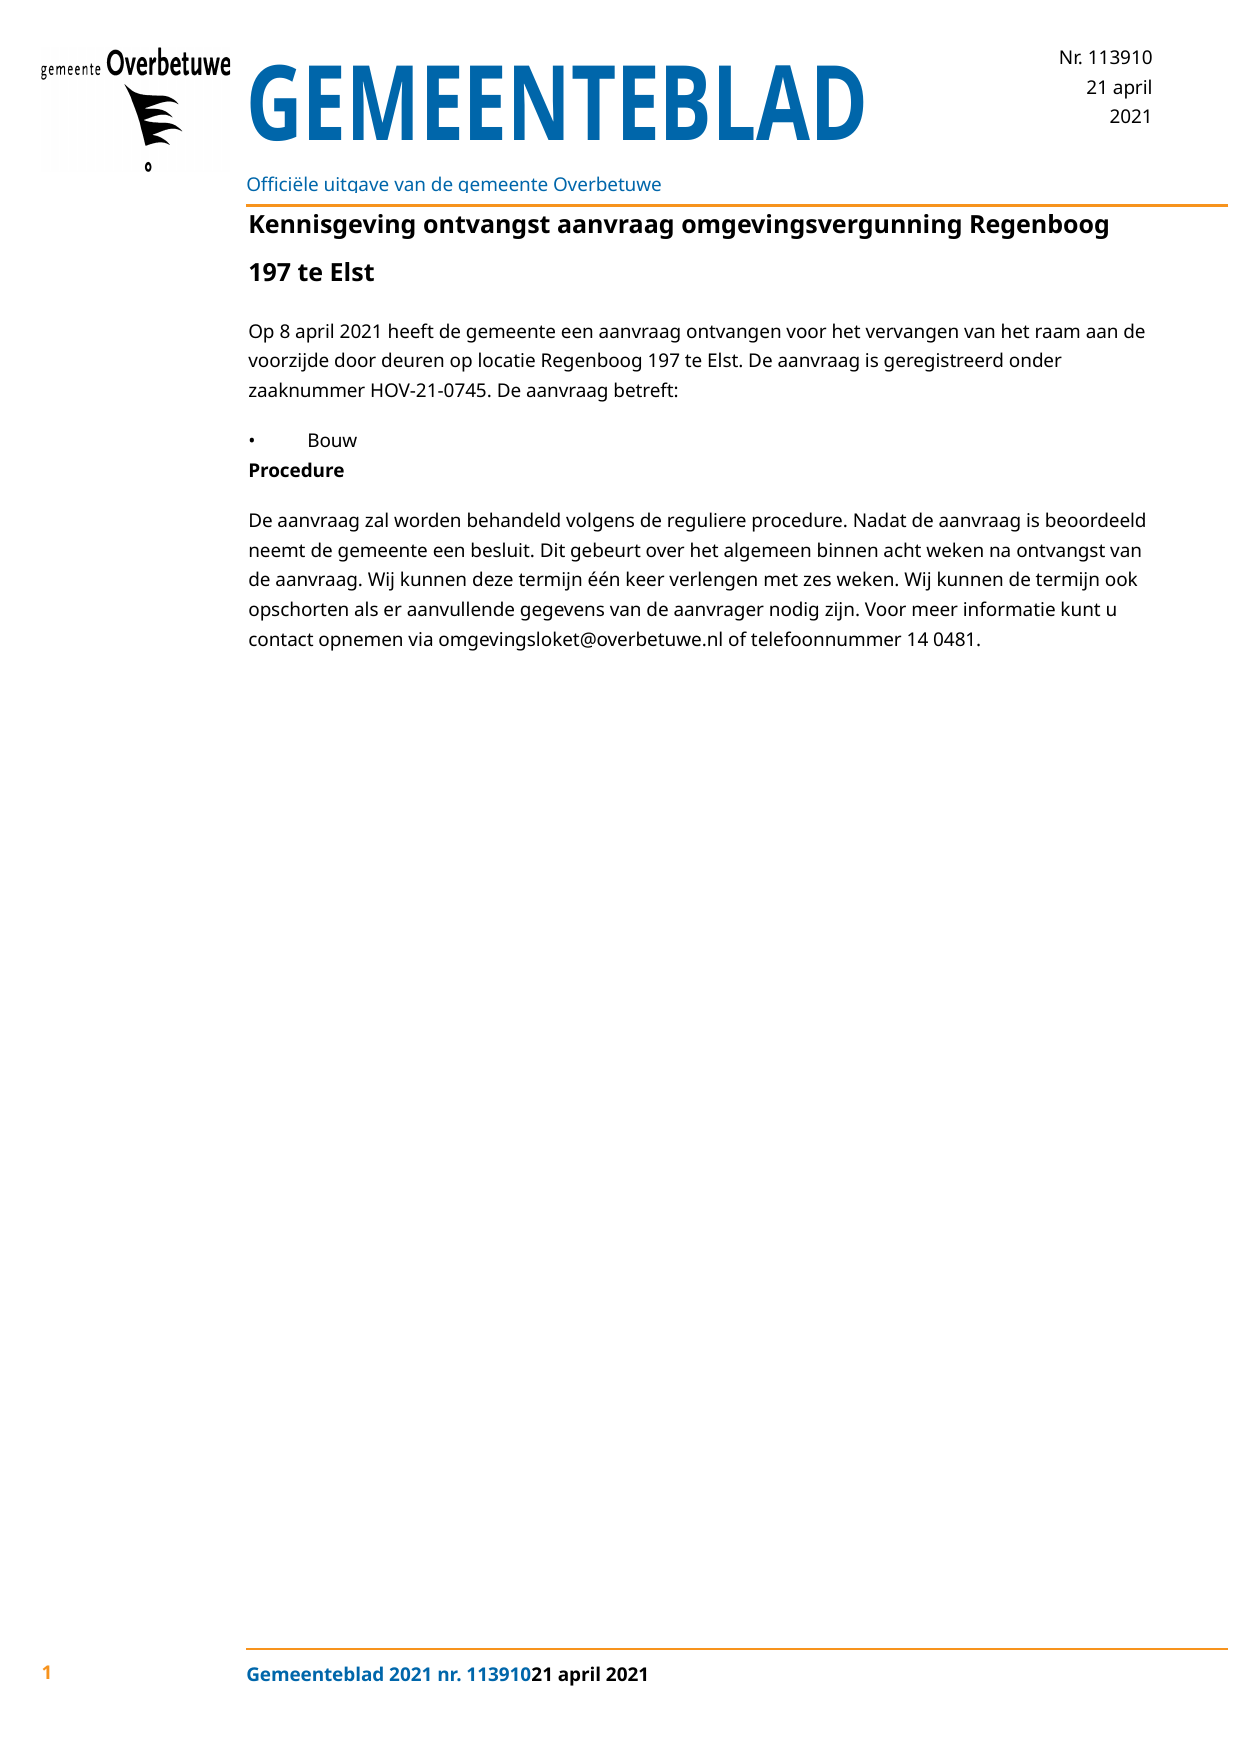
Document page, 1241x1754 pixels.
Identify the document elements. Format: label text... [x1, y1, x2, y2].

text Op 8 april 2021 heeft de gemeente een aanvraag ontvangen voor het vervangen van het raam aan de voorzijde door deuren op locatie Regenboog 197 te Elst. De aanvraag is geregistreerd onder zaaknummer HOV-21-0745. De aanvraag betreft: [248, 318, 1152, 403]
list Bouw [248, 427, 1152, 453]
picture [41, 47, 231, 172]
text De aanvraag zal worden behandeld volgens de reguliere procedure. Nadat de aanvraag is beoordeeld neemt de gemeente een besluit. Dit gebeurt over het algemeen binnen acht weken na ontvangst van de aanvraag. Wij kunnen deze termijn één keer verlengen met zes weken. Wij kunnen de termijn ook opschorten als er aanvullende gegevens van de aanvrager nodig zijn. Voor meer informatie kunt u contact opnemen via omgevingsloket@overbetuwe.nl of telefoonnummer 14 0481. [248, 507, 1152, 652]
text Kennisgeving ontvangst aanvraag omgevingsvergunning Regenboog 197 te Elst [248, 207, 1152, 288]
text Procedure [248, 457, 1152, 483]
